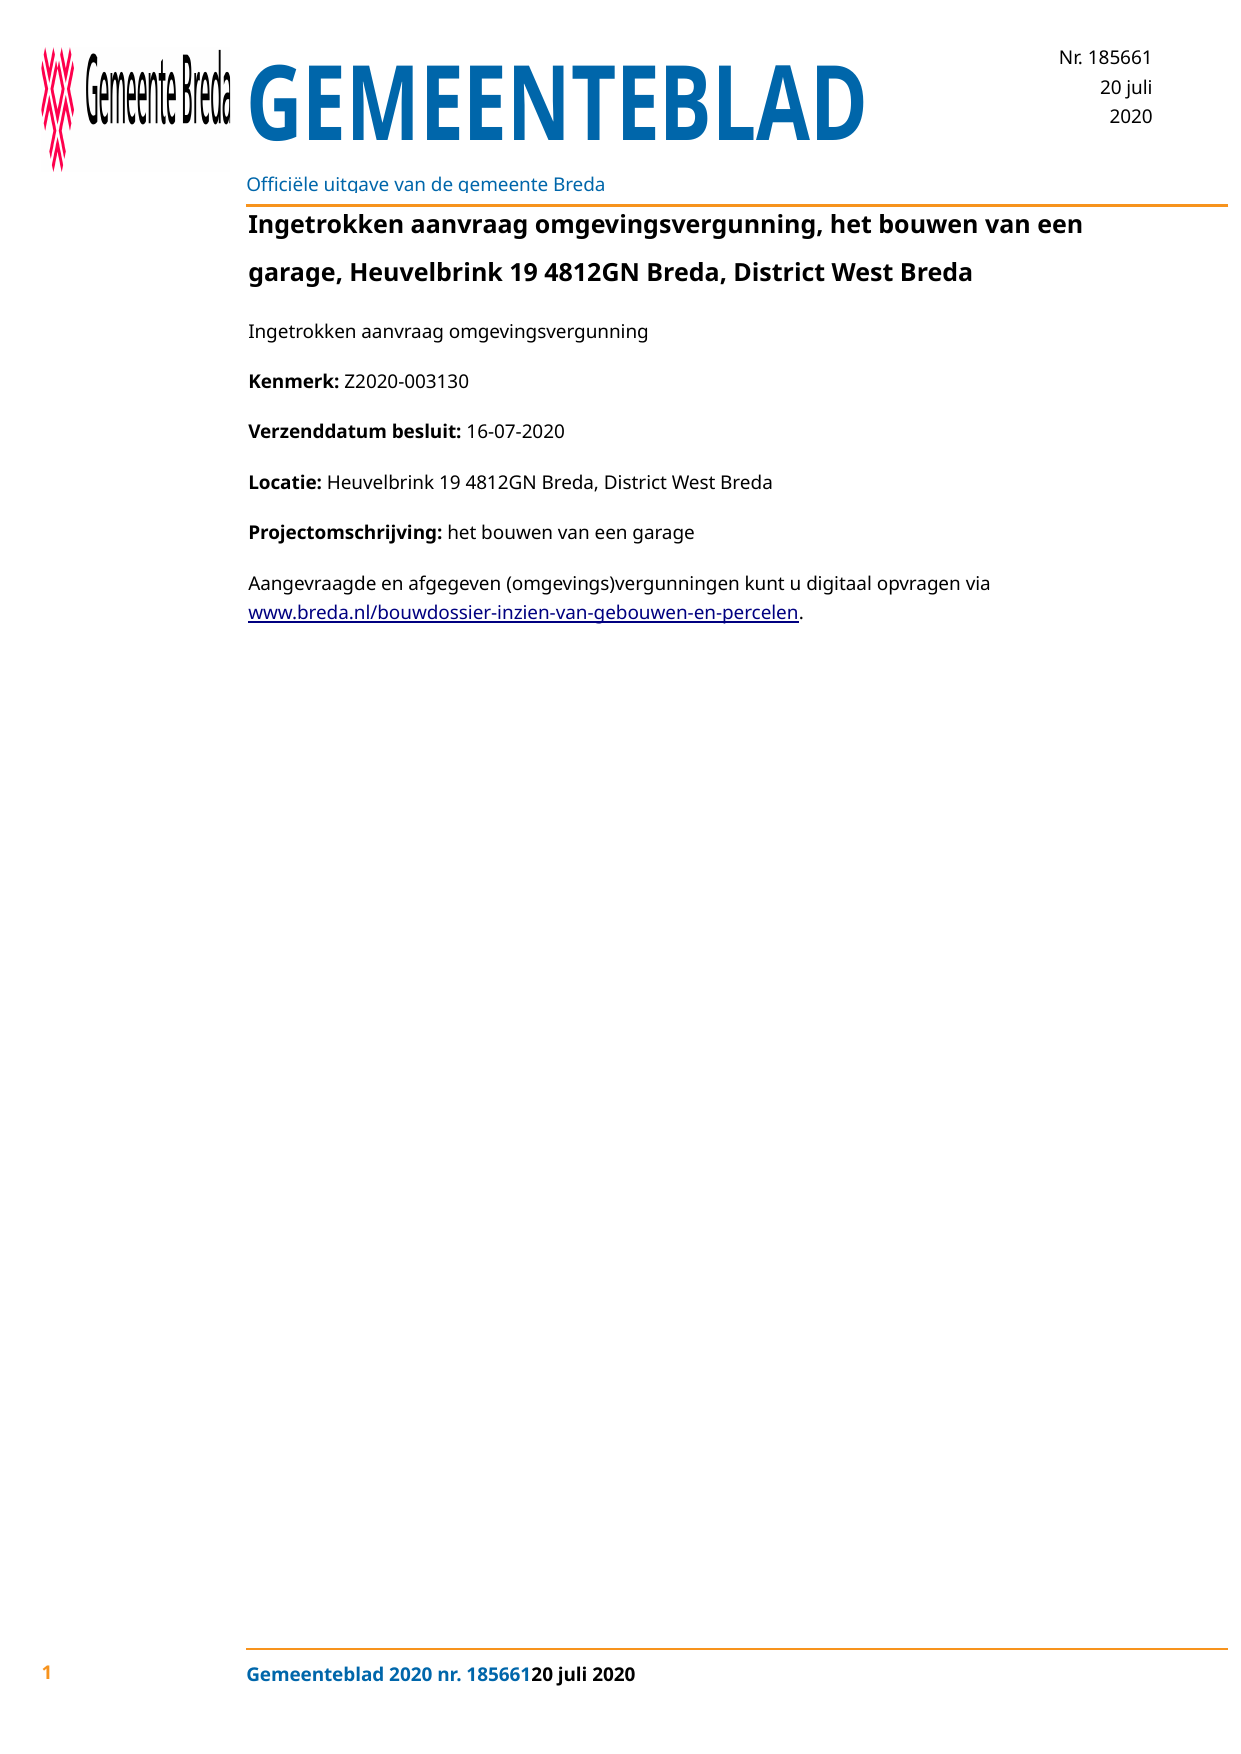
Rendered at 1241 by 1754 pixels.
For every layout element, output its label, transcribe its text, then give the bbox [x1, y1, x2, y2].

text Verzenddatum besluit: 16-07-2020 [248, 419, 1152, 444]
text Locatie: Heuvelbrink 19 4812GN Breda, District West Breda [248, 469, 1152, 495]
text Projectomschrijving: het bouwen van een garage [248, 519, 1152, 545]
text Ingetrokken aanvraag omgevingsvergunning [248, 318, 1152, 344]
text Aangevraagde en afgegeven (omgevings)vergunningen kunt u digitaal opvragen via www.breda.nl/bouwdossier-inzien-van-gebouwen-en-percelen. [248, 570, 1152, 625]
text Ingetrokken aanvraag omgevingsvergunning, het bouwen van een garage, Heuvelbrink 19 4812GN Breda, District West Breda [248, 207, 1152, 288]
text Kenmerk: Z2020-003130 [248, 368, 1152, 394]
picture [41, 47, 231, 172]
